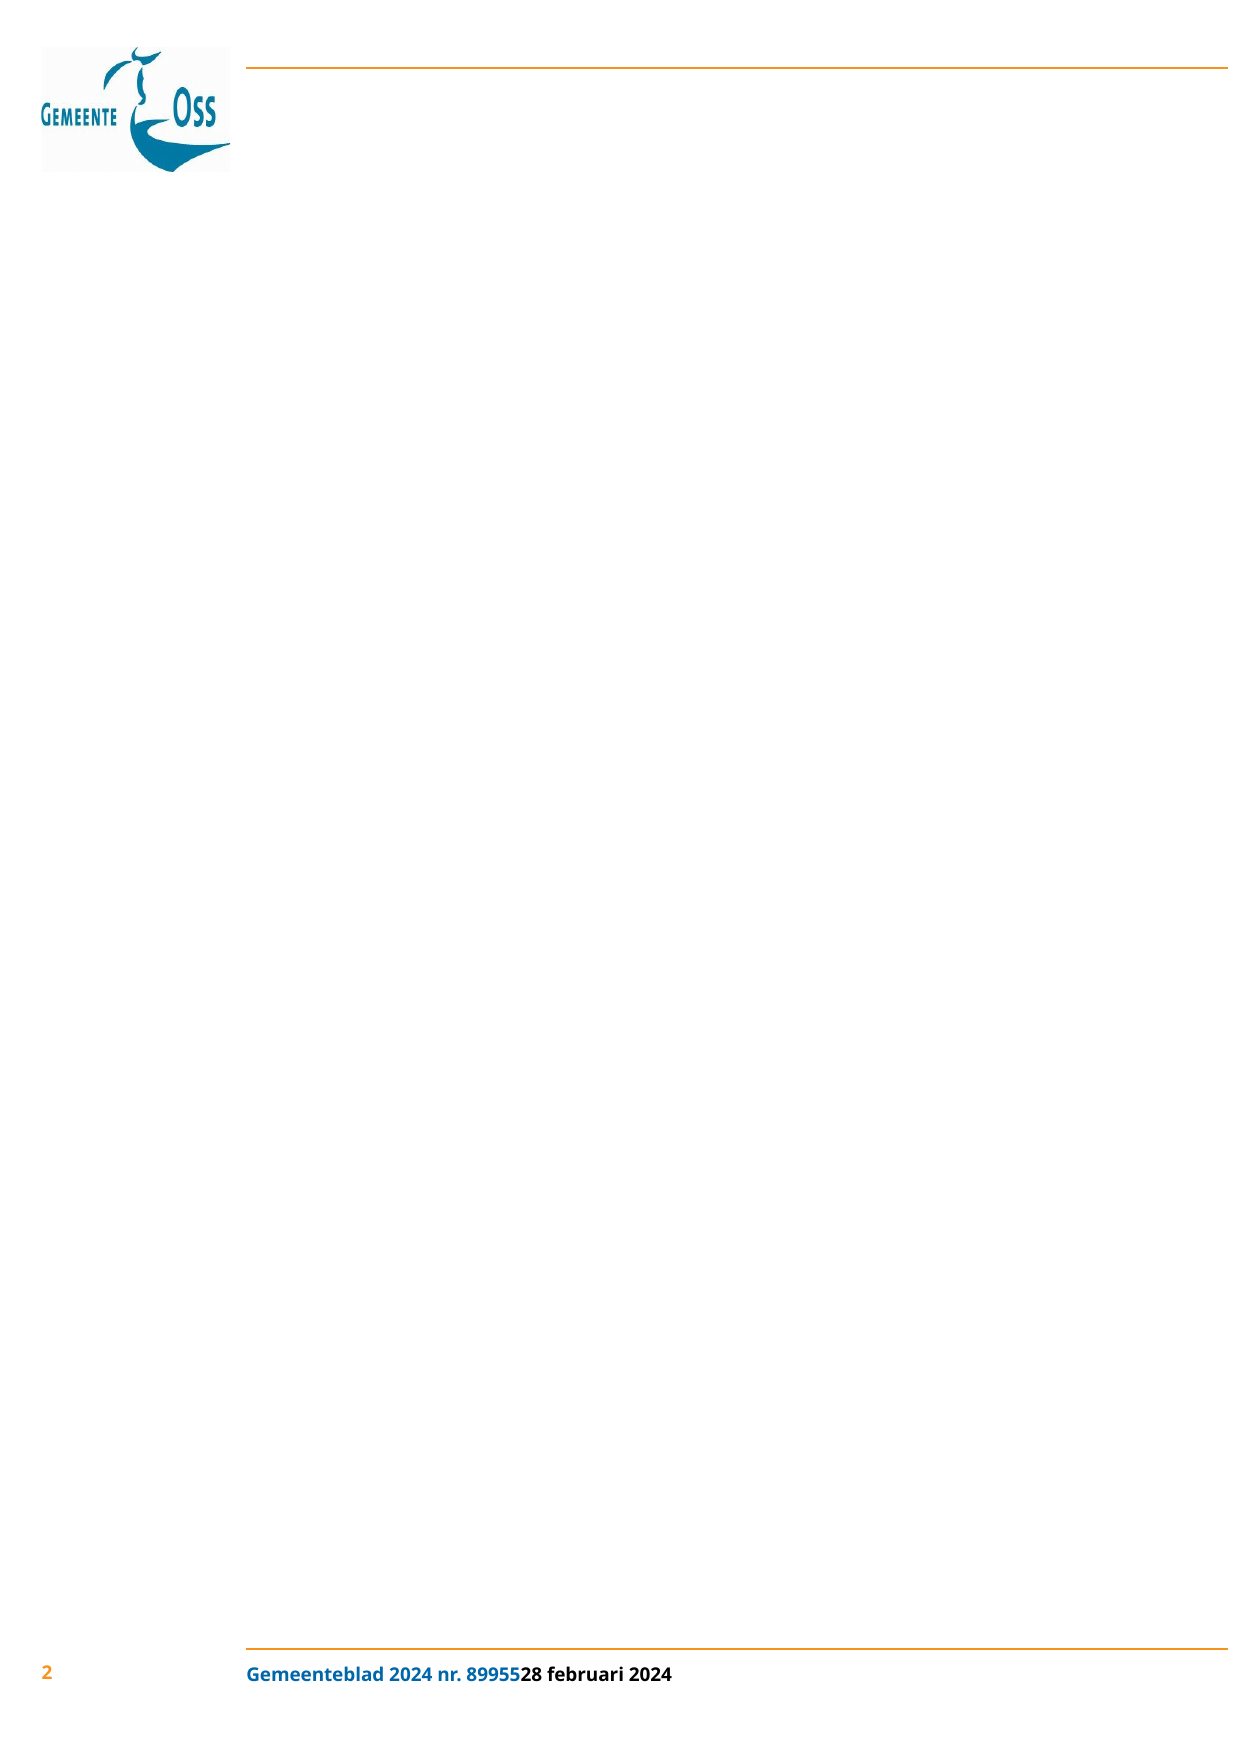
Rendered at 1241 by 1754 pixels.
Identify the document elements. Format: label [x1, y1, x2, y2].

picture [41, 47, 231, 172]
